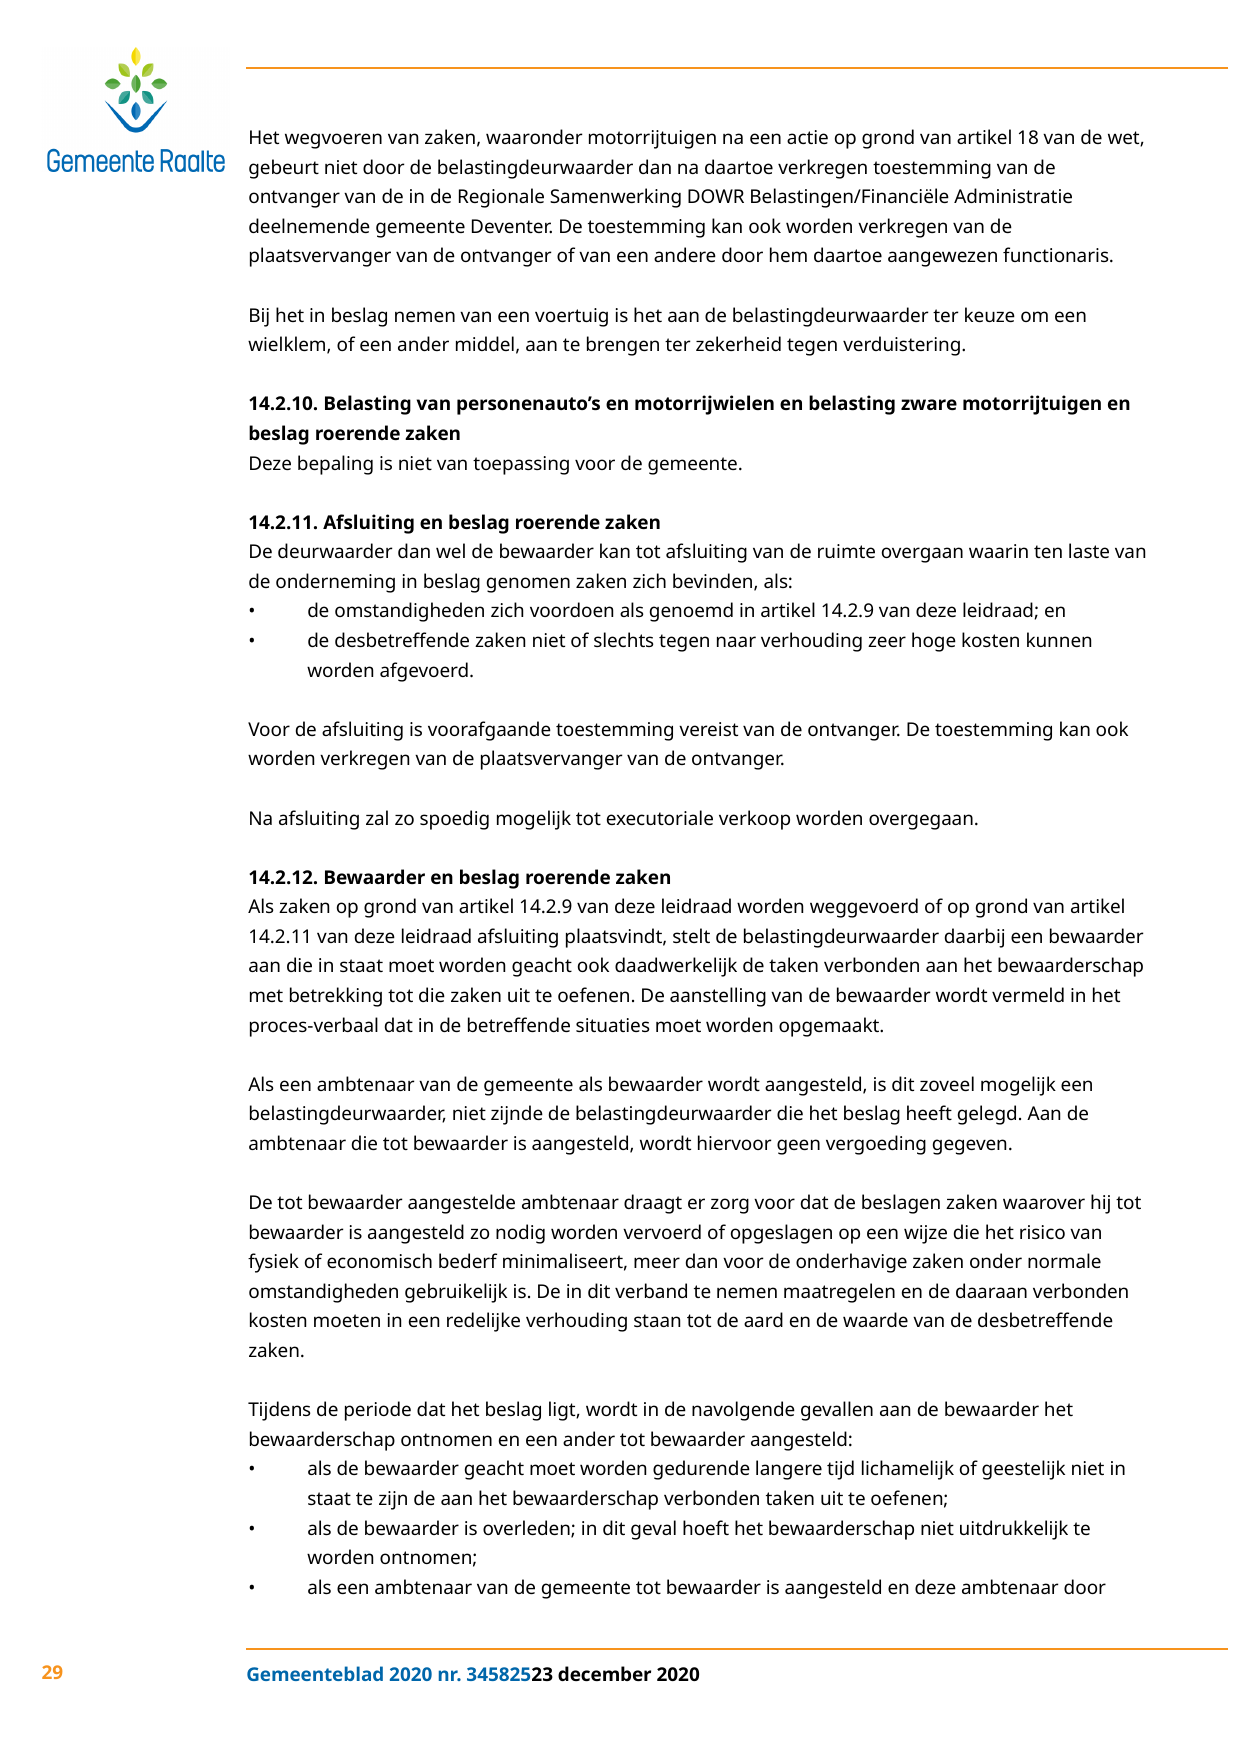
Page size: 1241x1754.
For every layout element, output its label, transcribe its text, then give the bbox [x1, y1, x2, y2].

text Voor de afsluiting is voorafgaande toestemming vereist van de ontvanger. De toestemming kan ook worden verkregen van de plaatsvervanger van de ontvanger. [248, 716, 1152, 771]
text Het wegvoeren van zaken, waaronder motorrijtuigen na een actie op grond van artikel 18 van de wet, gebeurt niet door de belastingdeurwaarder dan na daartoe verkregen toestemming van de ontvanger van de in de Regionale Samenwerking DOWR Belastingen/Financiële Administratie deelnemende gemeente Deventer. De toestemming kan ook worden verkregen van de plaatsvervanger van de ontvanger of van een andere door hem daartoe aangewezen functionaris. [248, 124, 1152, 268]
text De deurwaarder dan wel de bewaarder kan tot afsluiting van de ruimte overgaan waarin ten laste van de onderneming in beslag genomen zaken zich bevinden, als: [248, 538, 1152, 594]
list de desbetreffende zaken niet of slechts tegen naar verhouding zeer hoge kosten kunnen worden afgevoerd. [248, 627, 1152, 683]
text Deze bepaling is niet van toepassing voor de gemeente. [248, 450, 1152, 476]
text 14.2.10. Belasting van personenauto’s en motorrijwielen en belasting zware motorrijtuigen en beslag roerende zaken [248, 391, 1152, 446]
list de omstandigheden zich voordoen als genoemd in artikel 14.2.9 van deze leidraad; en [248, 598, 1152, 623]
text Tijdens de periode dat het beslag ligt, wordt in de navolgende gevallen aan de bewaarder het bewaarderschap ontnomen en een ander tot bewaarder aangesteld: [248, 1396, 1152, 1452]
text 14.2.11. Afsluiting en beslag roerende zaken [248, 509, 1152, 535]
text Als zaken op grond van artikel 14.2.9 van deze leidraad worden weggevoerd of op grond van artikel 14.2.11 van deze leidraad afsluiting plaatsvindt, stelt de belastingdeurwaarder daarbij een bewaarder aan die in staat moet worden geacht ook daadwerkelijk de taken verbonden aan het bewaarderschap met betrekking tot die zaken uit te oefenen. De aanstelling van de bewaarder wordt vermeld in het proces-verbaal dat in de betreffende situaties moet worden opgemaakt. [248, 893, 1152, 1038]
text Bij het in beslag nemen van een voertuig is het aan de belastingdeurwaarder ter keuze om een wielklem, of een ander middel, aan te brengen ter zekerheid tegen verduistering. [248, 302, 1152, 357]
text Als een ambtenaar van de gemeente als bewaarder wordt aangesteld, is dit zoveel mogelijk een belastingdeurwaarder, niet zijnde de belastingdeurwaarder die het beslag heeft gelegd. Aan de ambtenaar die tot bewaarder is aangesteld, wordt hiervoor geen vergoeding gegeven. [248, 1071, 1152, 1156]
text 14.2.12. Bewaarder en beslag roerende zaken [248, 864, 1152, 890]
list als een ambtenaar van de gemeente tot bewaarder is aangesteld en deze ambtenaar door [248, 1574, 1152, 1600]
picture [41, 47, 231, 172]
text De tot bewaarder aangestelde ambtenaar draagt er zorg voor dat de beslagen zaken waarover hij tot bewaarder is aangesteld zo nodig worden vervoerd of opgeslagen op een wijze die het risico van fysiek of economisch bederf minimaliseert, meer dan voor de onderhavige zaken onder normale omstandigheden gebruikelijk is. De in dit verband te nemen maatregelen en de daaraan verbonden kosten moeten in een redelijke verhouding staan tot de aard en de waarde van de desbetreffende zaken. [248, 1189, 1152, 1363]
list als de bewaarder is overleden; in dit geval hoeft het bewaarderschap niet uitdrukkelijk te worden ontnomen; [248, 1515, 1152, 1570]
list als de bewaarder geacht moet worden gedurende langere tijd lichamelijk of geestelijk niet in staat te zijn de aan het bewaarderschap verbonden taken uit te oefenen; [248, 1456, 1152, 1511]
text Na afsluiting zal zo spoedig mogelijk tot executoriale verkoop worden overgegaan. [248, 805, 1152, 831]
